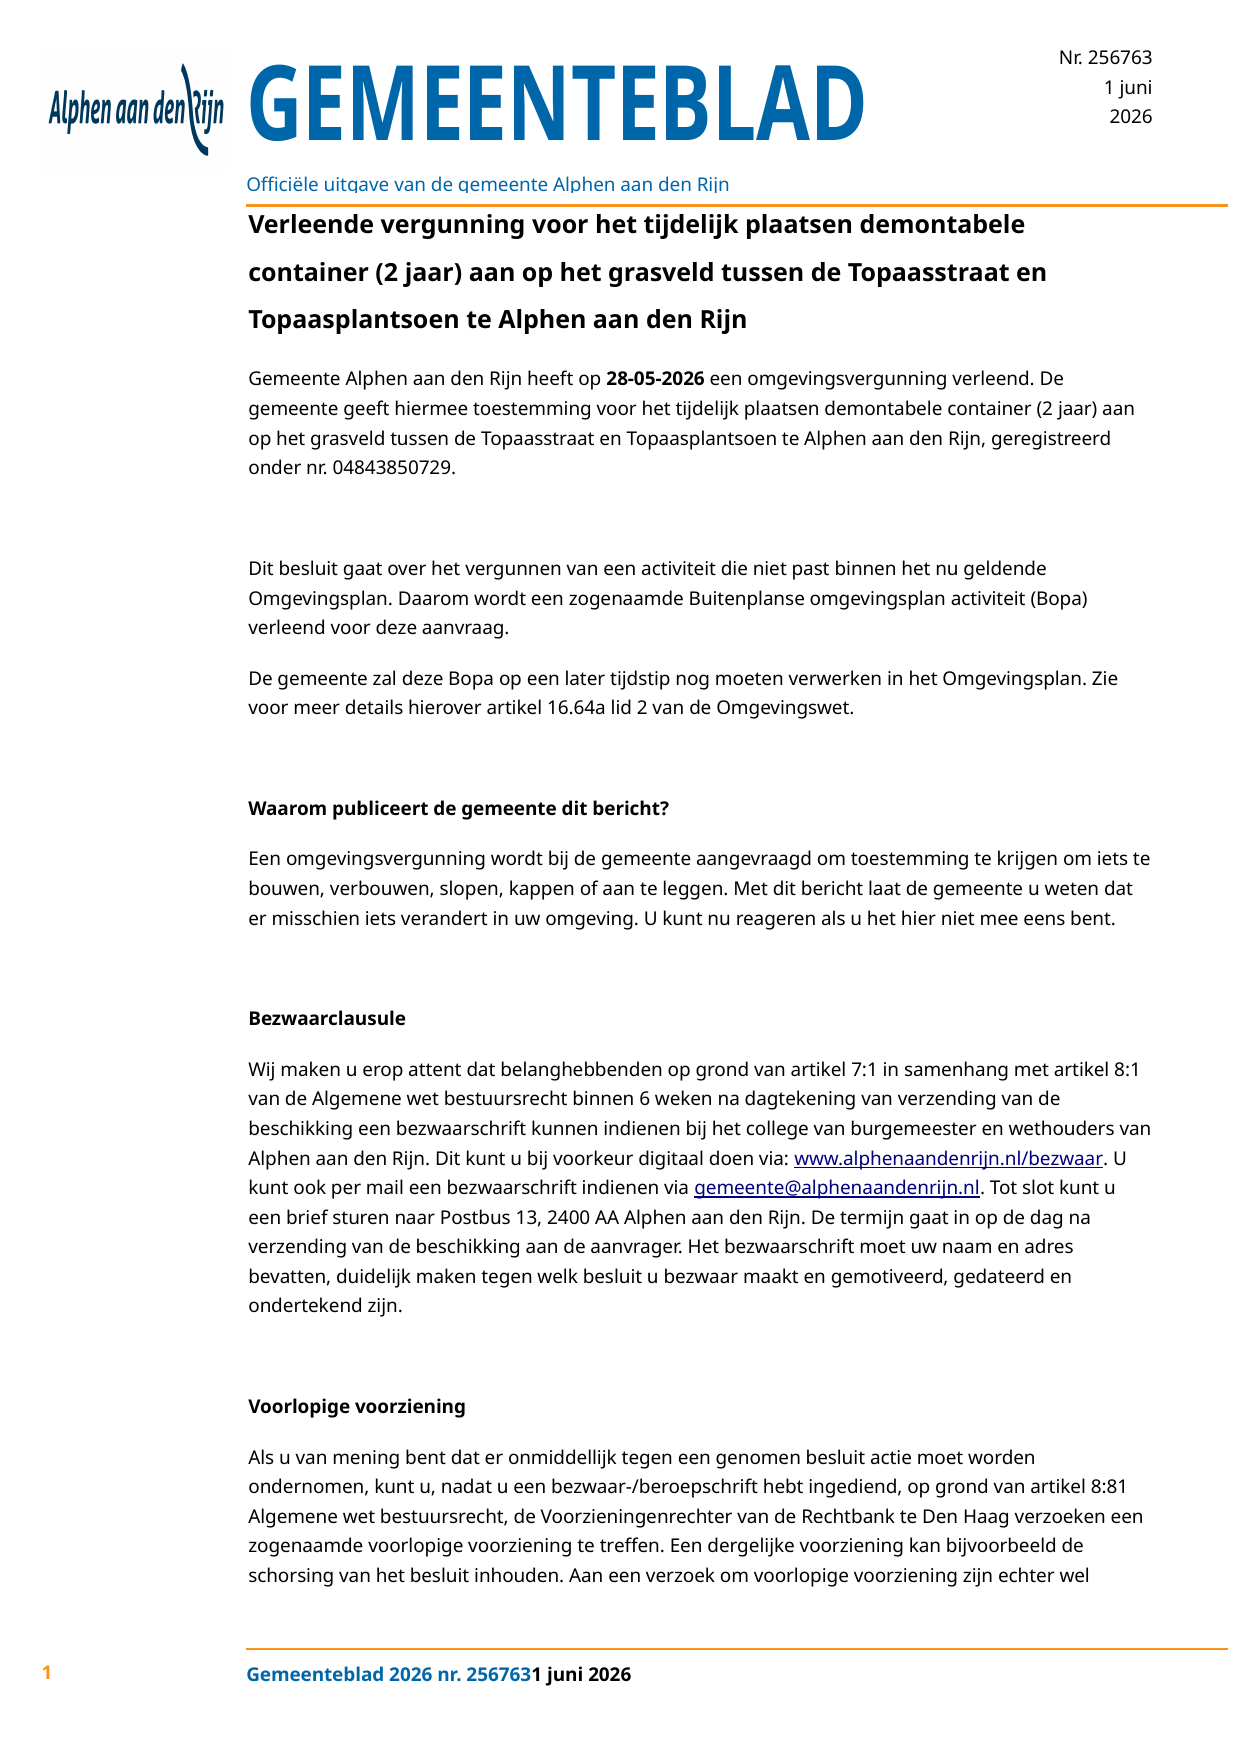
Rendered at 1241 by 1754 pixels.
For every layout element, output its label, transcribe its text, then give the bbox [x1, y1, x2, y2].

text Gemeente Alphen aan den Rijn heeft op 28-05-2026 een omgevingsvergunning verleend. De gemeente geeft hiermee toestemming voor het tijdelijk plaatsen demontabele container (2 jaar) aan op het grasveld tussen de Topaasstraat en Topaasplantsoen te Alphen aan den Rijn, geregistreerd onder nr. 04843850729. [248, 366, 1152, 480]
text Voorlopige voorziening [248, 1393, 1152, 1419]
text Dit besluit gaat over het vergunnen van een activiteit die niet past binnen het nu geldende Omgevingsplan. Daarom wordt een zogenaamde Buitenplanse omgevingsplan activiteit (Bopa) verleend voor deze aanvraag. [248, 555, 1152, 640]
text Verleende vergunning voor het tijdelijk plaatsen demontabele container (2 jaar) aan op het grasveld tussen de Topaasstraat en Topaasplantsoen te Alphen aan den Rijn [248, 207, 1152, 336]
text Bezwaarclausule [248, 1006, 1152, 1031]
text Een omgevingsvergunning wordt bij de gemeente aangevraagd om toestemming te krijgen om iets te bouwen, verbouwen, slopen, kappen of aan te leggen. Met dit bericht laat de gemeente u weten dat er misschien iets verandert in uw omgeving. U kunt nu reageren als u het hier niet mee eens bent. [248, 846, 1152, 930]
text De gemeente zal deze Bopa op een later tijdstip nog moeten verwerken in het Omgevingsplan. Zie voor meer details hierover artikel 16.64a lid 2 van de Omgevingswet. [248, 665, 1152, 720]
text Als u van mening bent dat er onmiddellijk tegen een genomen besluit actie moet worden ondernomen, kunt u, nadat u een bezwaar-/beroepschrift hebt ingediend, op grond van artikel 8:81 Algemene wet bestuursrecht, de Voorzieningenrechter van de Rechtbank te Den Haag verzoeken een zogenaamde voorlopige voorziening te treffen. Een dergelijke voorziening kan bijvoorbeeld de schorsing van het besluit inhouden. Aan een verzoek om voorlopige voorziening zijn echter wel [248, 1444, 1152, 1588]
picture [41, 47, 231, 172]
text Wij maken u erop attent dat belanghebbenden op grond van artikel 7:1 in samenhang met artikel 8:1 van de Algemene wet bestuursrecht binnen 6 weken na dagtekening van verzending van de beschikking een bezwaarschrift kunnen indienen bij het college van burgemeester en wethouders van Alphen aan den Rijn. Dit kunt u bij voorkeur digitaal doen via: www.alphenaandenrijn.nl/bezwaar. U kunt ook per mail een bezwaarschrift indienen via gemeente@alphenaandenrijn.nl. Tot slot kunt u een brief sturen naar Postbus 13, 2400 AA Alphen aan den Rijn. De termijn gaat in op de dag na verzending van de beschikking aan de aanvrager. Het bezwaarschrift moet uw naam en adres bevatten, duidelijk maken tegen welk besluit u bezwaar maakt en gemotiveerd, gedateerd en ondertekend zijn. [248, 1056, 1152, 1318]
text Waarom publiceert de gemeente dit bericht? [248, 795, 1152, 821]
